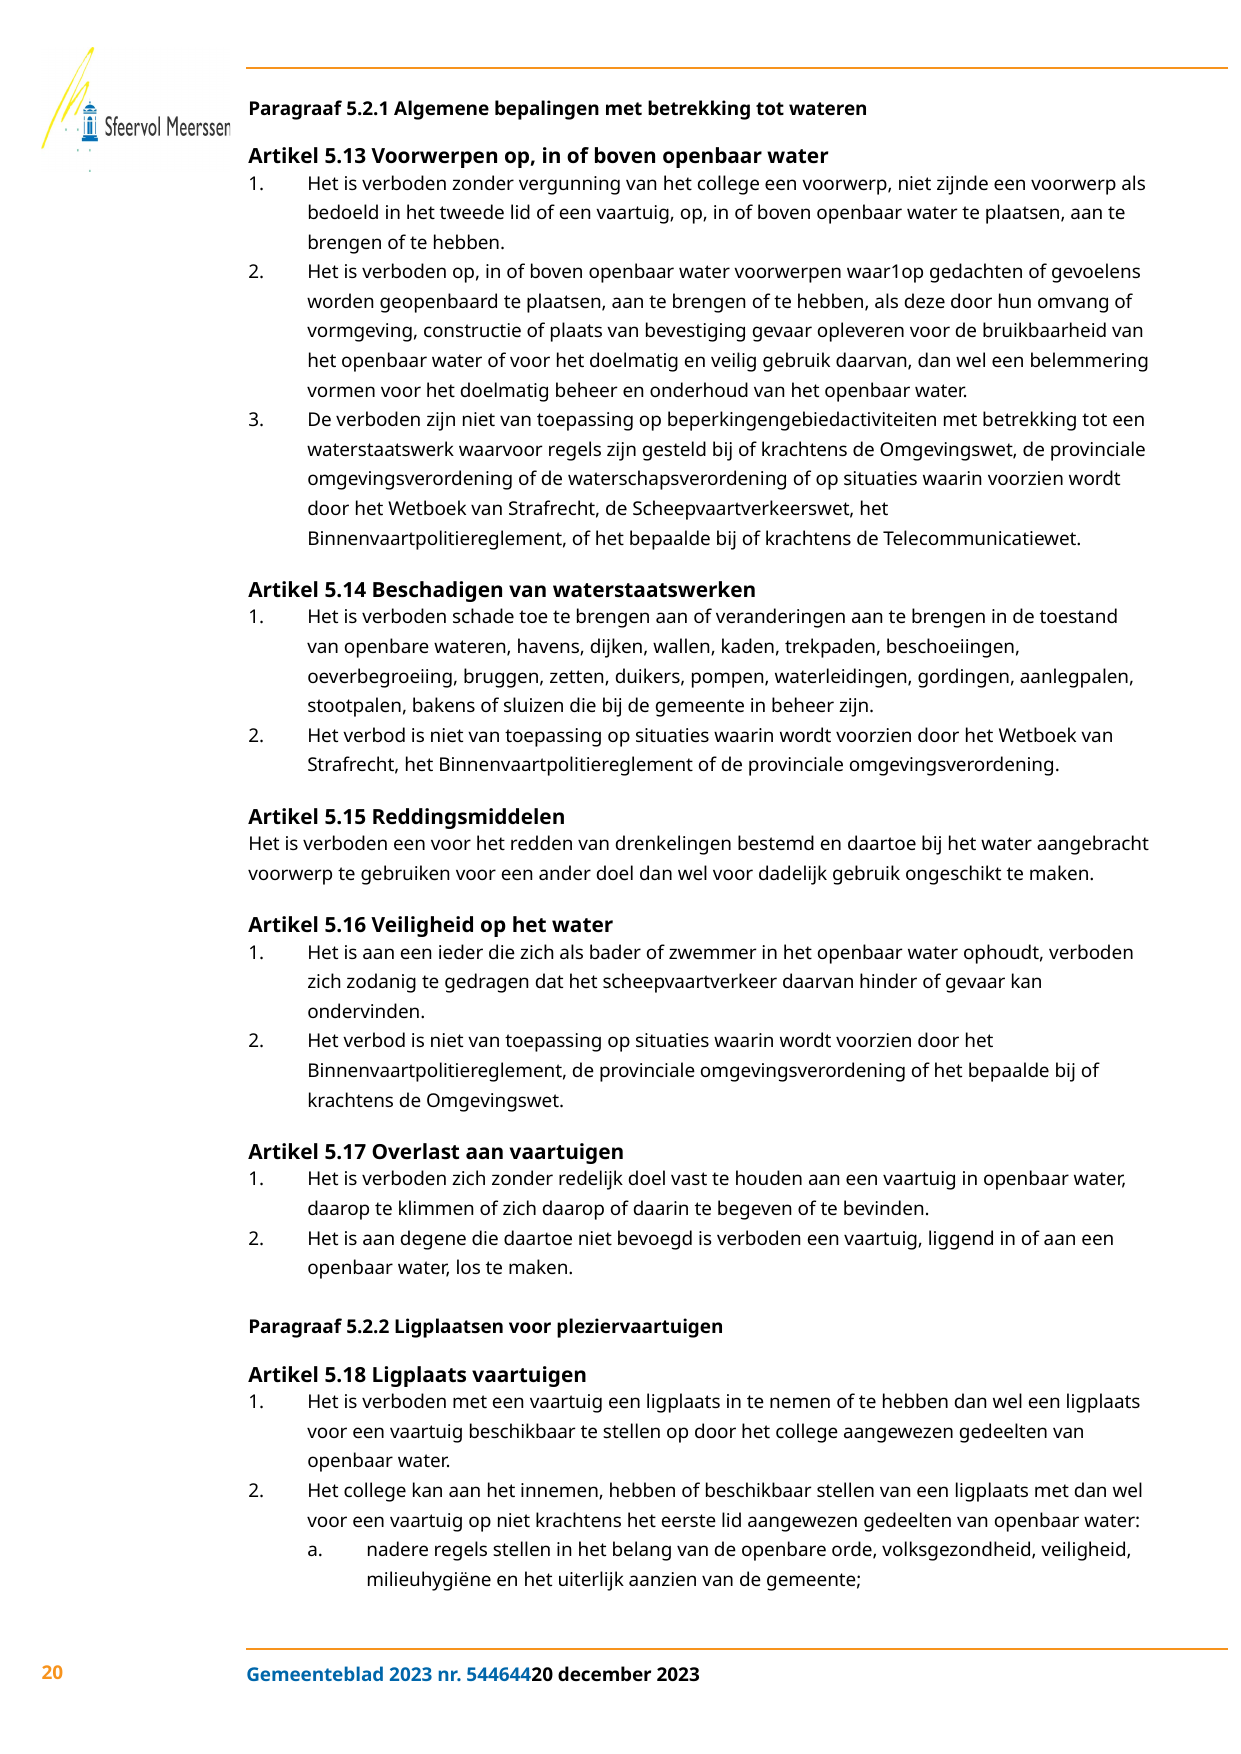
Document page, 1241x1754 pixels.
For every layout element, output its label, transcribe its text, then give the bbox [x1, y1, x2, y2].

text Paragraaf 5.2.2 Ligplaatsen voor pleziervaartuigen [248, 1313, 1152, 1339]
list Het is aan een ieder die zich als bader of zwemmer in het openbaar water ophoudt, verboden zich zodanig te gedragen dat het scheepvaartverkeer daarvan hinder of gevaar kan ondervinden. [248, 939, 1152, 1024]
picture [41, 47, 231, 172]
text Artikel 5.13 Voorwerpen op, in of boven openbaar water [248, 141, 1152, 170]
text Artikel 5.17 Overlast aan vaartuigen [248, 1137, 1152, 1166]
list Het is aan degene die daartoe niet bevoegd is verboden een vaartuig, liggend in of aan een openbaar water, los te maken. [248, 1225, 1152, 1280]
list Het verbod is niet van toepassing op situaties waarin wordt voorzien door het Wetboek van Strafrecht, het Binnenvaartpolitiereglement of de provinciale omgevingsverordening. [248, 722, 1152, 777]
text Paragraaf 5.2.1 Algemene bepalingen met betrekking tot wateren [248, 95, 1152, 121]
text Artikel 5.18 Ligplaats vaartuigen [248, 1360, 1152, 1388]
list Het is verboden zonder vergunning van het college een voorwerp, niet zijnde een voorwerp als bedoeld in het tweede lid of een vaartuig, op, in of boven openbaar water te plaatsen, aan te brengen of te hebben. [248, 170, 1152, 255]
list Het is verboden schade toe te brengen aan of veranderingen aan te brengen in de toestand van openbare wateren, havens, dijken, wallen, kaden, trekpaden, beschoeiingen, oeverbegroeiing, bruggen, zetten, duikers, pompen, waterleidingen, gordingen, aanlegpalen, stootpalen, bakens of sluizen die bij de gemeente in beheer zijn. [248, 604, 1152, 718]
list Het is verboden op, in of boven openbaar water voorwerpen waar1op gedachten of gevoelens worden geopenbaard te plaatsen, aan te brengen of te hebben, als deze door hun omvang of vormgeving, constructie of plaats van bevestiging gevaar opleveren voor de bruikbaarheid van het openbaar water of voor het doelmatig en veilig gebruik daarvan, dan wel een belemmering vormen voor het doelmatig beheer en onderhoud van het openbaar water. [248, 258, 1152, 403]
list Het is verboden met een vaartuig een ligplaats in te nemen of te hebben dan wel een ligplaats voor een vaartuig beschikbaar te stellen op door het college aangewezen gedeelten van openbaar water. [248, 1388, 1152, 1473]
text Het is verboden een voor het redden van drenkelingen bestemd en daartoe bij het water aangebracht voorwerp te gebruiken voor een ander doel dan wel voor dadelijk gebruik ongeschikt te maken. [248, 830, 1152, 886]
list nadere regels stellen in het belang van de openbare orde, volksgezondheid, veiligheid, milieuhygiëne en het uiterlijk aanzien van de gemeente; [307, 1536, 1152, 1592]
text Artikel 5.16 Veiligheid op het water [248, 910, 1152, 939]
list Het verbod is niet van toepassing op situaties waarin wordt voorzien door het Binnenvaartpolitiereglement, de provinciale omgevingsverordening of het bepaalde bij of krachtens de Omgevingswet. [248, 1028, 1152, 1112]
list Het college kan aan het innemen, hebben of beschikbaar stellen van een ligplaats met dan wel voor een vaartuig op niet krachtens het eerste lid aangewezen gedeelten van openbaar water: [248, 1477, 1152, 1533]
list De verboden zijn niet van toepassing op beperkingengebiedactiviteiten met betrekking tot een waterstaatswerk waarvoor regels zijn gesteld bij of krachtens de Omgevingswet, de provinciale omgevingsverordening of de waterschapsverordening of op situaties waarin voorzien wordt door het Wetboek van Strafrecht, de Scheepvaartverkeerswet, het Binnenvaartpolitiereglement, of het bepaalde bij of krachtens de Telecommunicatiewet. [248, 406, 1152, 551]
list Het is verboden zich zonder redelijk doel vast te houden aan een vaartuig in openbaar water, daarop te klimmen of zich daarop of daarin te begeven of te bevinden. [248, 1166, 1152, 1221]
text Artikel 5.15 Reddingsmiddelen [248, 802, 1152, 830]
text Artikel 5.14 Beschadigen van waterstaatswerken [248, 575, 1152, 604]
